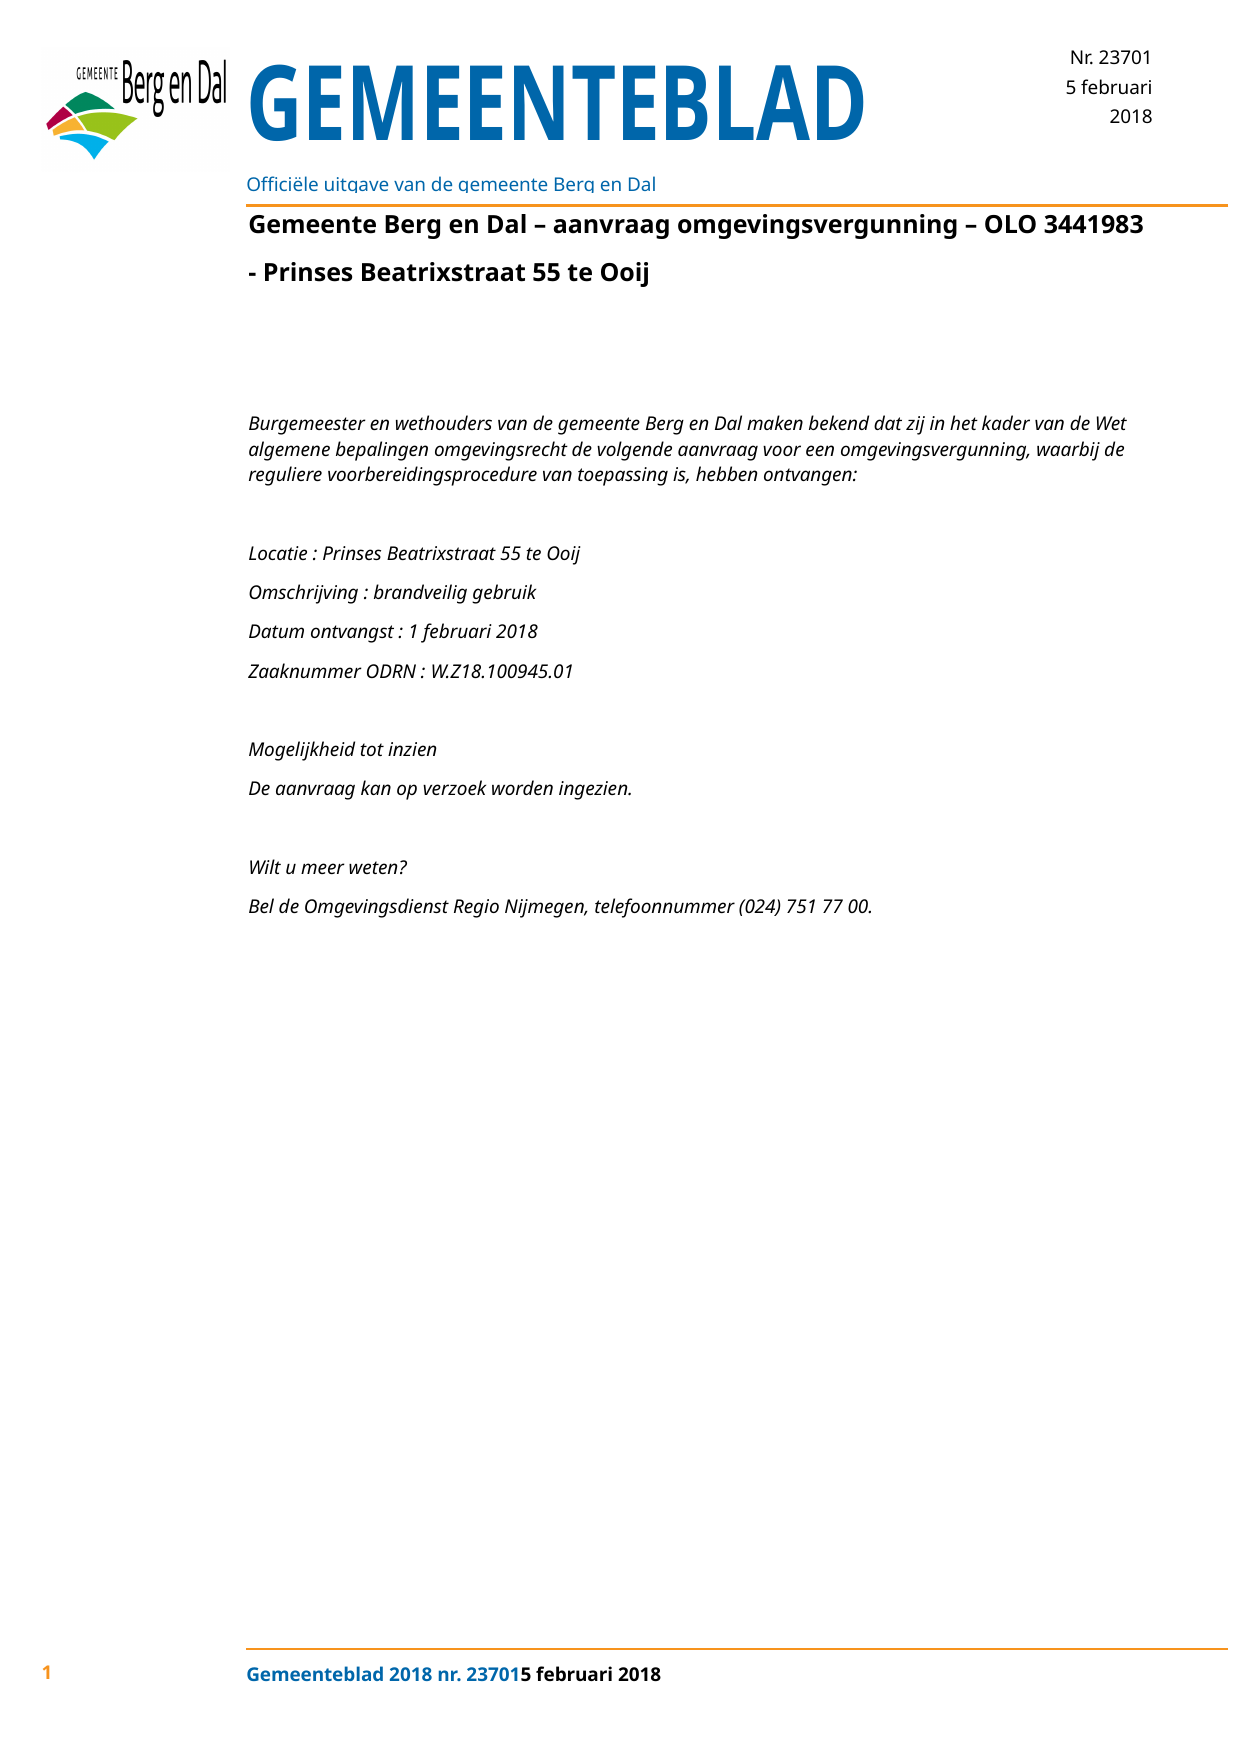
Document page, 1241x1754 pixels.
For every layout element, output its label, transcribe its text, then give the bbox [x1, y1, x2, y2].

picture [41, 47, 231, 172]
text Zaaknummer ODRN : W.Z18.100945.01 [248, 658, 1152, 683]
text Datum ontvangst : 1 februari 2018 [248, 618, 1152, 644]
text Bel de Omgevingsdienst Regio Nijmegen, telefoonnummer (024) 751 77 00. [248, 893, 1152, 919]
text Wilt u meer weten? [248, 854, 1152, 880]
text Locatie : Prinses Beatrixstraat 55 te Ooij [248, 540, 1152, 566]
text Burgemeester en wethouders van de gemeente Berg en Dal maken bekend dat zij in het kader van de Wet algemene bepalingen omgevingsrecht de volgende aanvraag voor een omgevingsvergunning, waarbij de reguliere voorbereidingsprocedure van toepassing is, hebben ontvangen: [248, 410, 1152, 487]
text De aanvraag kan op verzoek worden ingezien. [248, 776, 1152, 801]
text Gemeente Berg en Dal – aanvraag omgevingsvergunning – OLO 3441983 - Prinses Beatrixstraat 55 te Ooij [248, 207, 1152, 288]
text Mogelijkheid tot inzien [248, 736, 1152, 762]
text Omschrijving : brandveilig gebruik [248, 579, 1152, 605]
